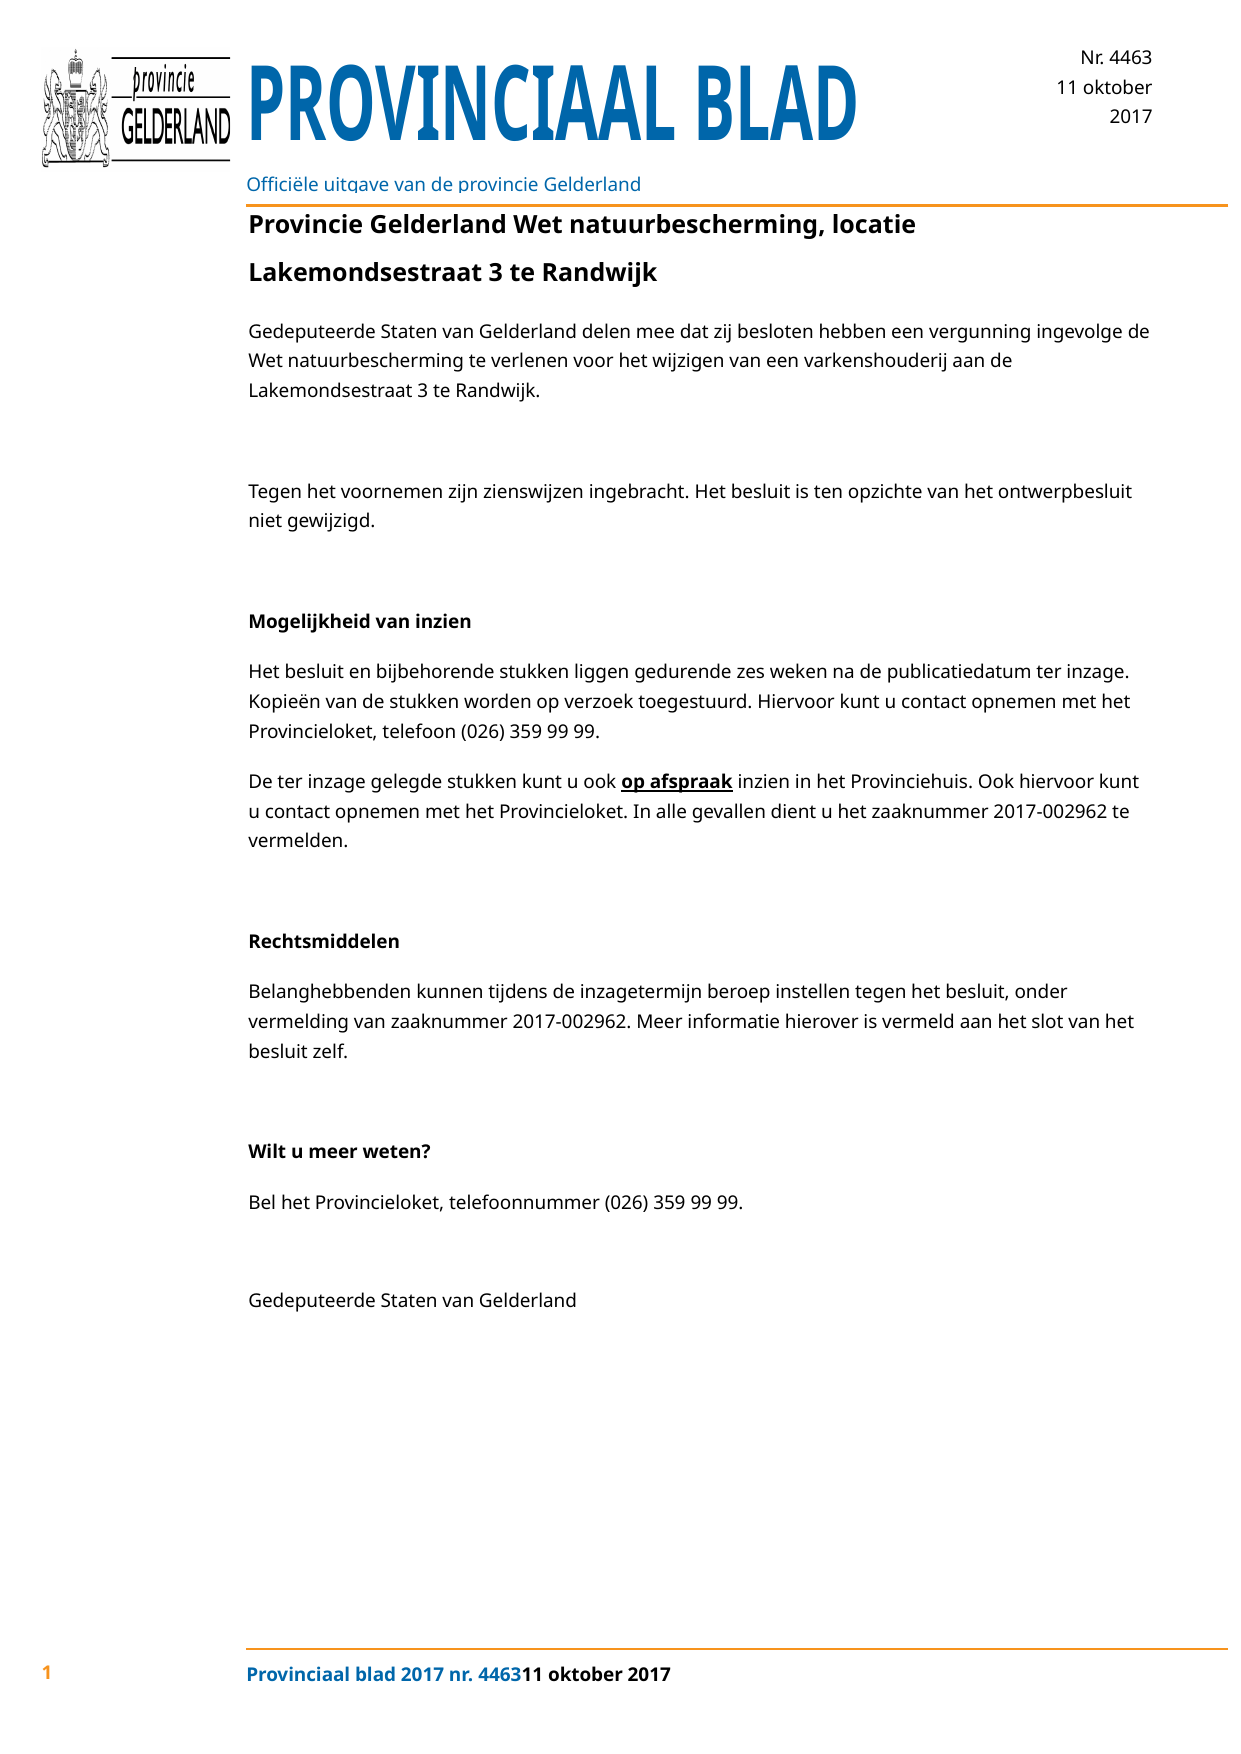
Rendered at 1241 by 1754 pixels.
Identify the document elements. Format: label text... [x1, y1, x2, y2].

text Belanghebbenden kunnen tijdens de inzagetermijn beroep instellen tegen het besluit, onder vermelding van zaaknummer 2017-002962. Meer informatie hierover is vermeld aan het slot van het besluit zelf. [248, 979, 1152, 1064]
picture [41, 47, 231, 172]
text Bel het Provincieloket, telefoonnummer (026) 359 99 99. [248, 1189, 1152, 1215]
text Rechtsmiddelen [248, 928, 1152, 954]
text Gedeputeerde Staten van Gelderland [248, 1287, 1152, 1313]
text Tegen het voornemen zijn zienswijzen ingebracht. Het besluit is ten opzichte van het ontwerpbesluit niet gewijzigd. [248, 478, 1152, 533]
text Provincie Gelderland Wet natuurbescherming, locatie Lakemondsestraat 3 te Randwijk [248, 207, 1152, 288]
text Gedeputeerde Staten van Gelderland delen mee dat zij besloten hebben een vergunning ingevolge de Wet natuurbescherming te verlenen voor het wijzigen van een varkenshouderij aan de Lakemondsestraat 3 te Randwijk. [248, 318, 1152, 403]
text De ter inzage gelegde stukken kunt u ook op afspraak inzien in het Provinciehuis. Ook hiervoor kunt u contact opnemen met het Provincieloket. In alle gevallen dient u het zaaknummer 2017-002962 te vermelden. [248, 768, 1152, 853]
text Mogelijkheid van inzien [248, 608, 1152, 634]
text Het besluit en bijbehorende stukken liggen gedurende zes weken na de publicatiedatum ter inzage. Kopieën van de stukken worden op verzoek toegestuurd. Hiervoor kunt u contact opnemen met het Provincieloket, telefoon (026) 359 99 99. [248, 659, 1152, 744]
text Wilt u meer weten? [248, 1139, 1152, 1164]
